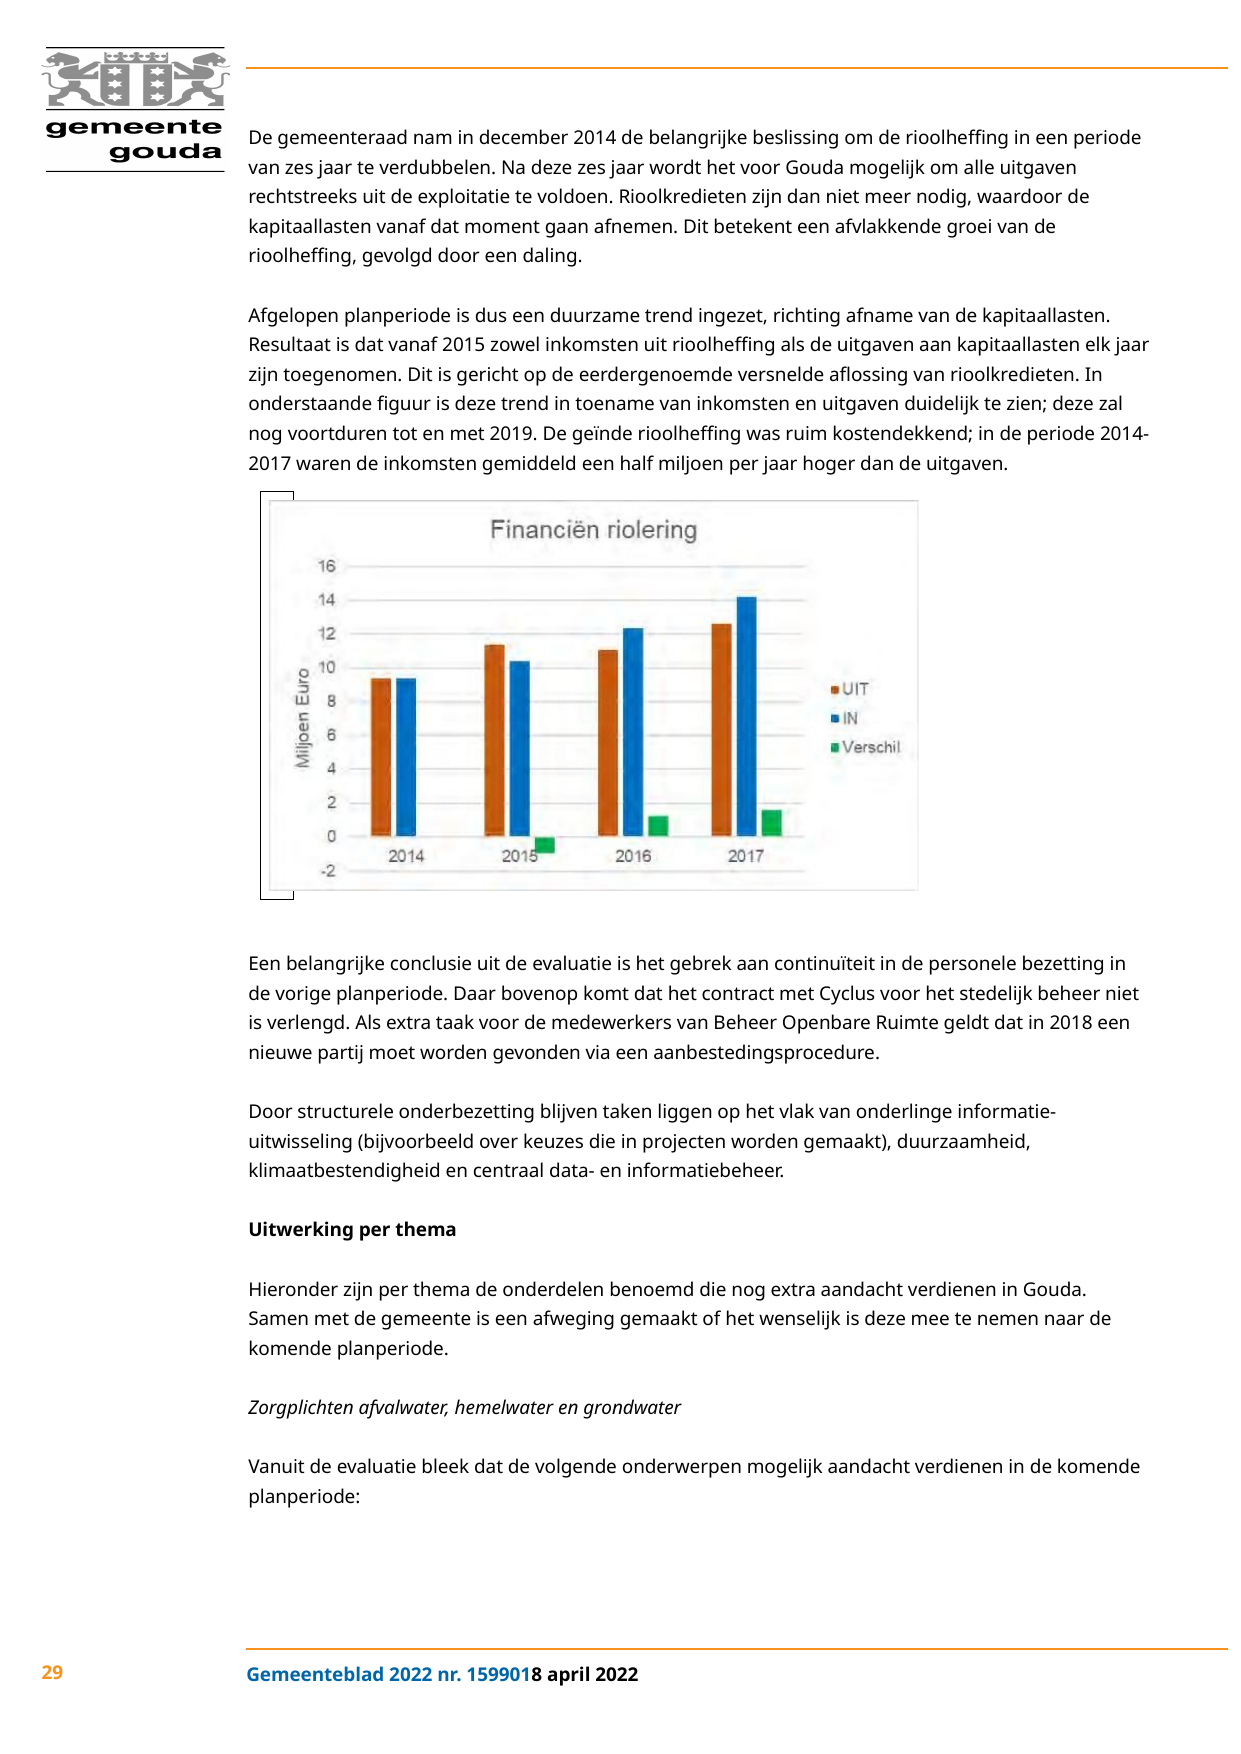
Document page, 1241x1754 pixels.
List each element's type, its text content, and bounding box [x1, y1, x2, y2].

text Een belangrijke conclusie uit de evaluatie is het gebrek aan continuïteit in de personele bezetting in de vorige planperiode. Daar bovenop komt dat het contract met Cyclus voor het stedelijk beheer niet is verlengd. Als extra taak voor de medewerkers van Beheer Openbare Ruimte geldt dat in 2018 een nieuwe partij moet worden gevonden via een aanbestedingsprocedure. [248, 950, 1152, 1065]
text Afgelopen planperiode is dus een duurzame trend ingezet, richting afname van de kapitaallasten. Resultaat is dat vanaf 2015 zowel inkomsten uit rioolheffing als de uitgaven aan kapitaallasten elk jaar zijn toegenomen. Dit is gericht op de eerdergenoemde versnelde aflossing van rioolkredieten. In onderstaande figuur is deze trend in toename van inkomsten en uitgaven duidelijk te zien; deze zal nog voortduren tot en met 2019. De geïnde rioolheffing was ruim kostendekkend; in de periode 2014-2017 waren de inkomsten gemiddeld een half miljoen per jaar hoger dan de uitgaven. [248, 302, 1152, 476]
text Vanuit de evaluatie bleek dat de volgende onderwerpen mogelijk aandacht verdienen in de komende planperiode: [248, 1453, 1152, 1509]
text Hieronder zijn per thema de onderdelen benoemd die nog extra aandacht verdienen in Gouda. Samen met de gemeente is een afweging gemaakt of het wenselijk is deze mee te nemen naar de komende planperiode. [248, 1276, 1152, 1361]
picture [41, 47, 231, 172]
picture [268, 500, 919, 891]
text Door structurele onderbezetting blijven taken liggen op het vlak van onderlinge informatie-uitwisseling (bijvoorbeeld over keuzes die in projecten worden gemaakt), duurzaamheid, klimaatbestendigheid en centraal data- en informatiebeheer. [248, 1098, 1152, 1183]
text De gemeenteraad nam in december 2014 de belangrijke beslissing om de rioolheffing in een periode van zes jaar te verdubbelen. Na deze zes jaar wordt het voor Gouda mogelijk om alle uitgaven rechtstreeks uit de exploitatie te voldoen. Rioolkredieten zijn dan niet meer nodig, waardoor de kapitaallasten vanaf dat moment gaan afnemen. Dit betekent een afvlakkende groei van de rioolheffing, gevolgd door een daling. [248, 124, 1152, 268]
text Zorgplichten afvalwater, hemelwater en grondwater [248, 1394, 1152, 1420]
text Uitwerking per thema [248, 1217, 1152, 1242]
